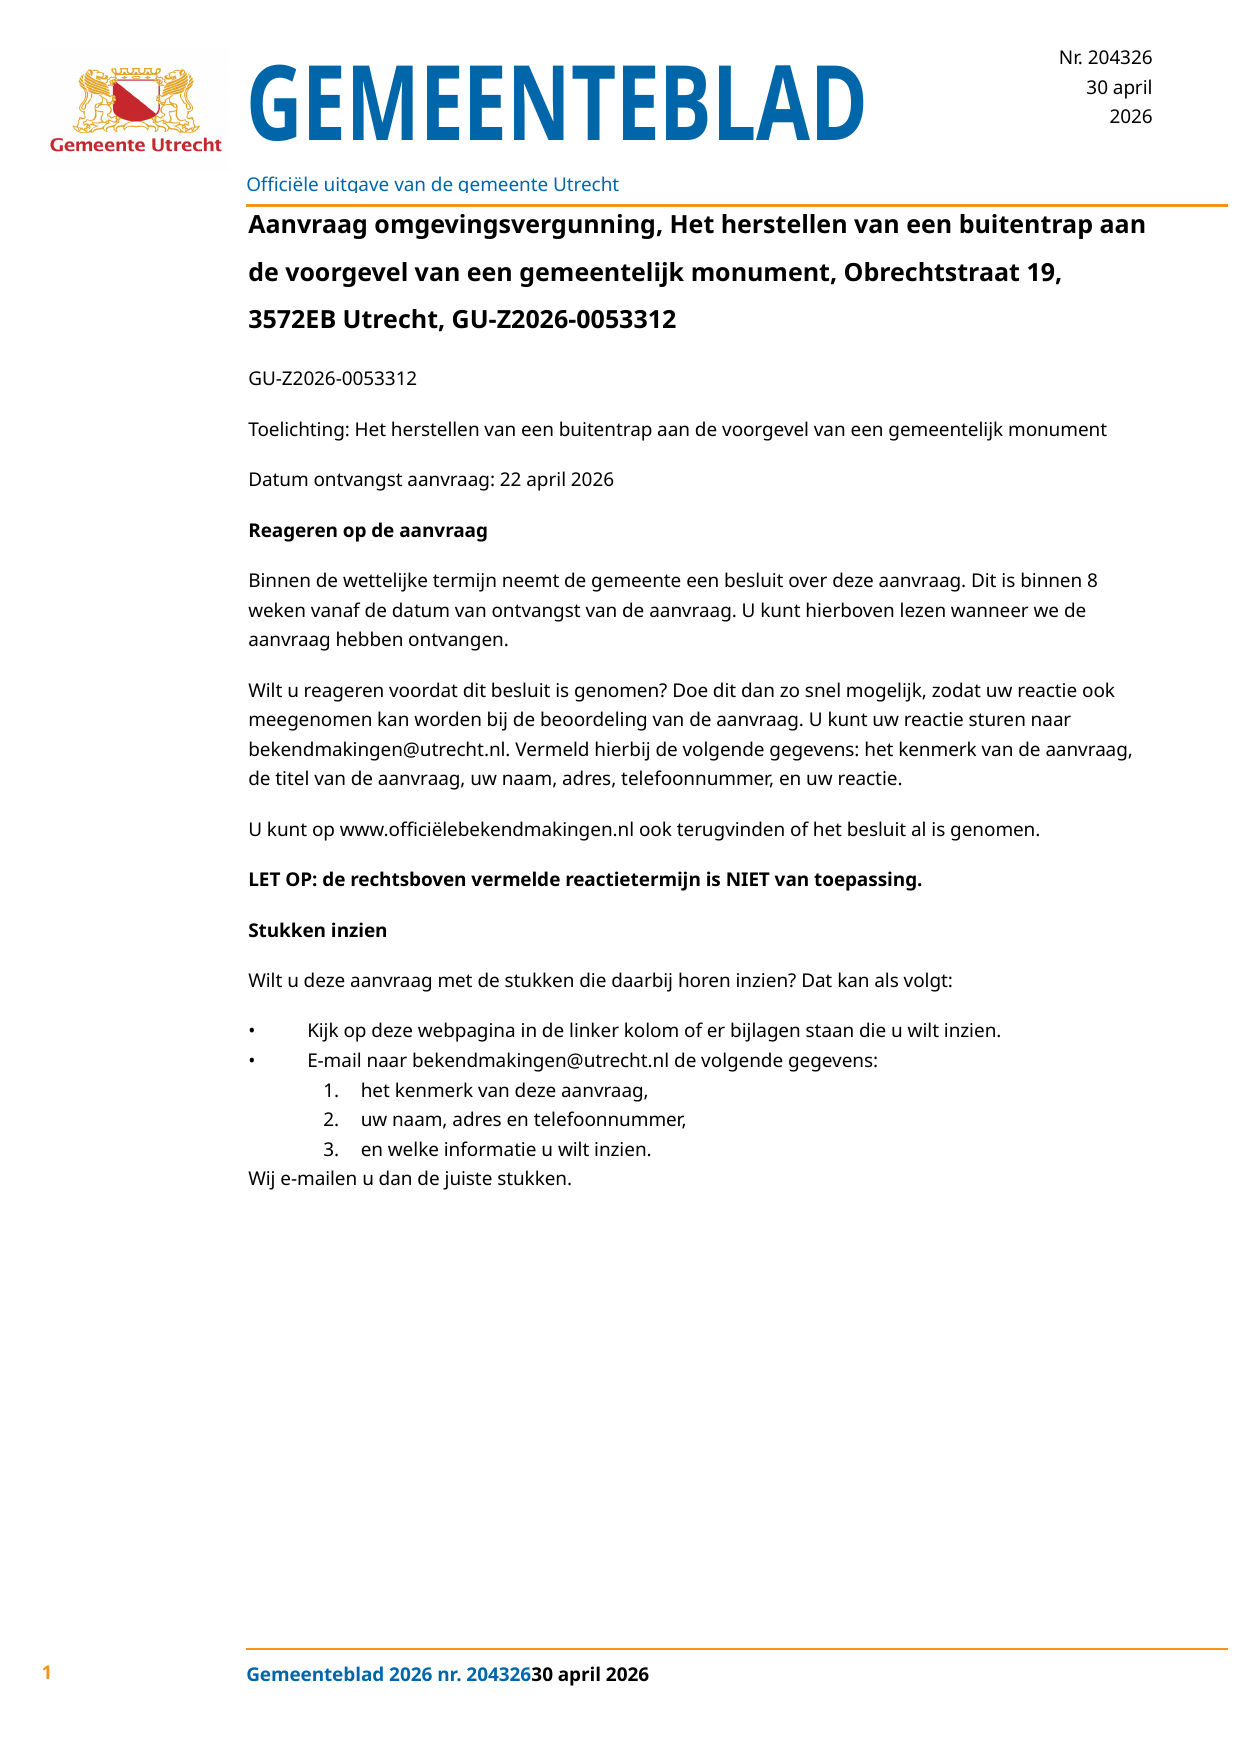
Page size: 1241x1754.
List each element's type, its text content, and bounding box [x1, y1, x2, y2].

list en welke informatie u wilt inzien. [323, 1136, 1152, 1162]
text U kunt op www.officiëlebekendmakingen.nl ook terugvinden of het besluit al is genomen. [248, 816, 1152, 842]
text LET OP: de rechtsboven vermelde reactietermijn is NIET van toepassing. [248, 866, 1152, 892]
text Wilt u reageren voordat dit besluit is genomen? Doe dit dan zo snel mogelijk, zodat uw reactie ook meegenomen kan worden bij de beoordeling van de aanvraag. U kunt uw reactie sturen naar bekendmakingen@utrecht.nl. Vermeld hierbij de volgende gegevens: het kenmerk van de aanvraag, de titel van de aanvraag, uw naam, adres, telefoonnummer, en uw reactie. [248, 677, 1152, 791]
list het kenmerk van deze aanvraag, [323, 1077, 1152, 1102]
list Kijk op deze webpagina in de linker kolom of er bijlagen staan die u wilt inzien. [248, 1018, 1152, 1043]
list E-mail naar bekendmakingen@utrecht.nl de volgende gegevens: [248, 1047, 1152, 1073]
text Datum ontvangst aanvraag: 22 april 2026 [248, 466, 1152, 492]
text Stukken inzien [248, 917, 1152, 942]
text Reageren op de aanvraag [248, 517, 1152, 542]
picture [41, 47, 231, 172]
text Wij e-mailen u dan de juiste stukken. [248, 1166, 1152, 1191]
text GU-Z2026-0053312 [248, 366, 1152, 391]
text Aanvraag omgevingsvergunning, Het herstellen van een buitentrap aan de voorgevel van een gemeentelijk monument, Obrechtstraat 19, 3572EB Utrecht, GU-Z2026-0053312 [248, 207, 1152, 336]
text Binnen de wettelijke termijn neemt de gemeente een besluit over deze aanvraag. Dit is binnen 8 weken vanaf de datum van ontvangst van de aanvraag. U kunt hierboven lezen wanneer we de aanvraag hebben ontvangen. [248, 567, 1152, 652]
text Toelichting: Het herstellen van een buitentrap aan de voorgevel van een gemeentelijk monument [248, 416, 1152, 442]
text Wilt u deze aanvraag met de stukken die daarbij horen inzien? Dat kan als volgt: [248, 967, 1152, 993]
list uw naam, adres en telefoonnummer, [323, 1106, 1152, 1132]
